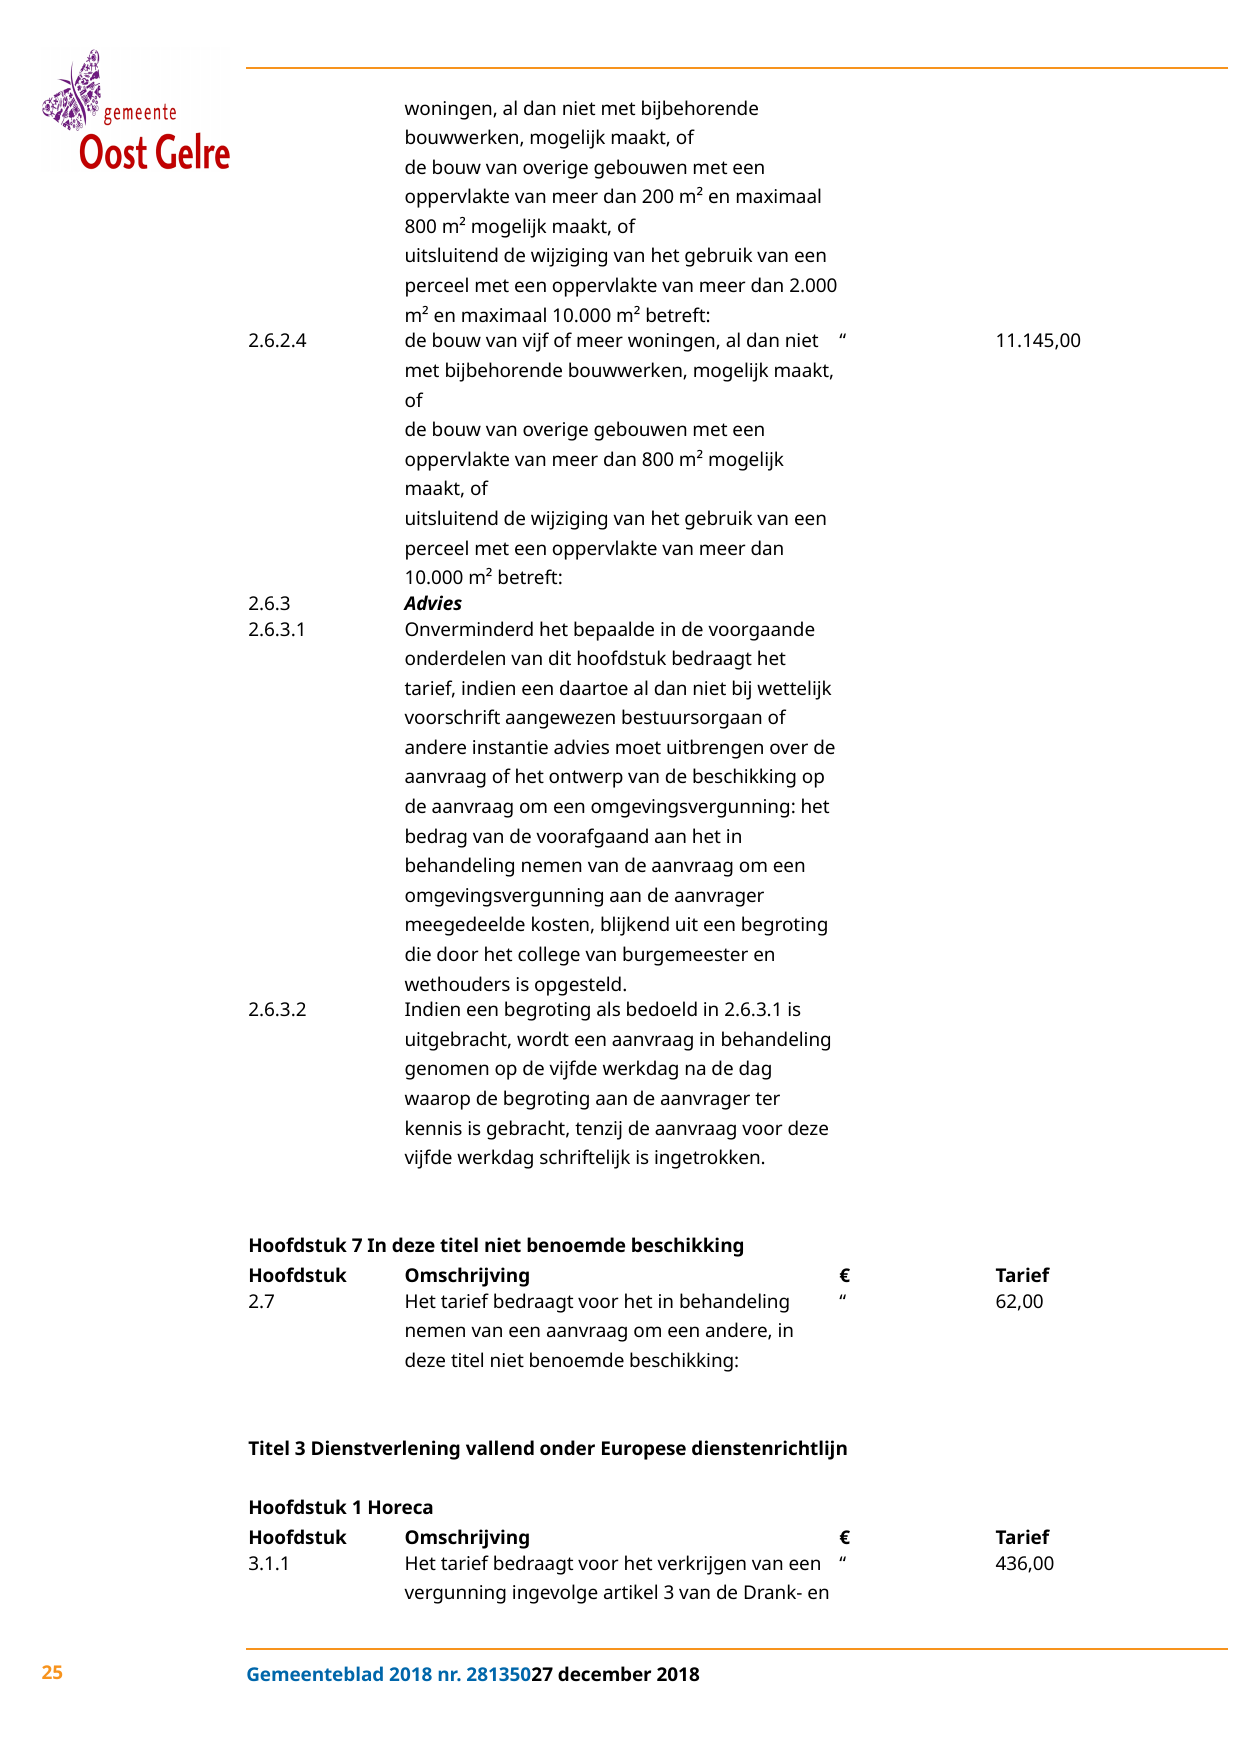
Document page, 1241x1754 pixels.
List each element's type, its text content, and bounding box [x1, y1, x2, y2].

table_cell [839, 95, 995, 328]
table_cell Het tarief bedraagt voor het in behandeling nemen van een aanvraag om een andere, in deze titel niet benoemde beschikking: [404, 1288, 839, 1373]
table_cell [995, 616, 1152, 996]
table_cell [839, 996, 995, 1170]
table_cell [995, 95, 1152, 328]
table_header Omschrijving [404, 1524, 839, 1550]
picture [41, 47, 231, 172]
table_header Hoofdstuk [248, 1524, 404, 1550]
table_cell [995, 590, 1152, 616]
table_cell 62,00 [995, 1288, 1152, 1373]
table_header Tarief [995, 1262, 1152, 1288]
table_cell “ [839, 328, 995, 590]
table_cell [839, 590, 995, 616]
table_header Hoofdstuk [248, 1262, 404, 1288]
table_cell 3.1.1 [248, 1550, 404, 1605]
table_cell 2.6.3.1 [248, 616, 404, 996]
table_cell “ [839, 1550, 995, 1605]
table_cell de bouw van vijf of meer woningen, al dan niet met bijbehorende bouwwerken, mogelijk maakt, of de bouw van overige gebouwen met een oppervlakte van meer dan 800 m² mogelijk maakt, of uitsluitend de wijziging van het gebruik van een perceel met een oppervlakte van meer dan 10.000 m² betreft: [404, 328, 839, 590]
table_cell Het tarief bedraagt voor het verkrijgen van een vergunning ingevolge artikel 3 van de Drank- en [404, 1550, 839, 1605]
table_header Omschrijving [404, 1262, 839, 1288]
table_header Tarief [995, 1524, 1152, 1550]
table_cell woningen, al dan niet met bijbehorende bouwwerken, mogelijk maakt, of de bouw van overige gebouwen met een oppervlakte van meer dan 200 m² en maximaal 800 m² mogelijk maakt, of uitsluitend de wijziging van het gebruik van een perceel met een oppervlakte van meer dan 2.000 m² en maximaal 10.000 m² betreft: [404, 95, 839, 328]
table_header € [839, 1524, 995, 1550]
table_cell 2.7 [248, 1288, 404, 1373]
text Hoofdstuk 7 In deze titel niet benoemde beschikking [248, 1232, 1152, 1258]
table_cell [839, 616, 995, 996]
text Hoofdstuk 1 Horeca [248, 1494, 1152, 1520]
table_cell [995, 996, 1152, 1170]
table_cell 2.6.3.2 [248, 996, 404, 1170]
table_cell 11.145,00 [995, 328, 1152, 590]
table_cell [248, 95, 404, 328]
table_cell Onverminderd het bepaalde in de voorgaande onderdelen van dit hoofdstuk bedraagt het tarief, indien een daartoe al dan niet bij wettelijk voorschrift aangewezen bestuursorgaan of andere instantie advies moet uitbrengen over de aanvraag of het ontwerp van de beschikking op de aanvraag om een omgevingsvergunning: het bedrag van de voorafgaand aan het in behandeling nemen van de aanvraag om een omgevingsvergunning aan de aanvrager meegedeelde kosten, blijkend uit een begroting die door het college van burgemeester en wethouders is opgesteld. [404, 616, 839, 996]
table_cell Indien een begroting als bedoeld in 2.6.3.1 is uitgebracht, wordt een aanvraag in behandeling genomen op de vijfde werkdag na de dag waarop de begroting aan de aanvrager ter kennis is gebracht, tenzij de aanvraag voor deze vijfde werkdag schriftelijk is ingetrokken. [404, 996, 839, 1170]
table_cell 2.6.3 [248, 590, 404, 616]
table_cell 436,00 [995, 1550, 1152, 1605]
text Titel 3 Dienstverlening vallend onder Europese dienstenrichtlijn [248, 1435, 1152, 1461]
table_cell “ [839, 1288, 995, 1373]
table_cell Advies [404, 590, 839, 616]
table_cell 2.6.2.4 [248, 328, 404, 590]
table_header € [839, 1262, 995, 1288]
